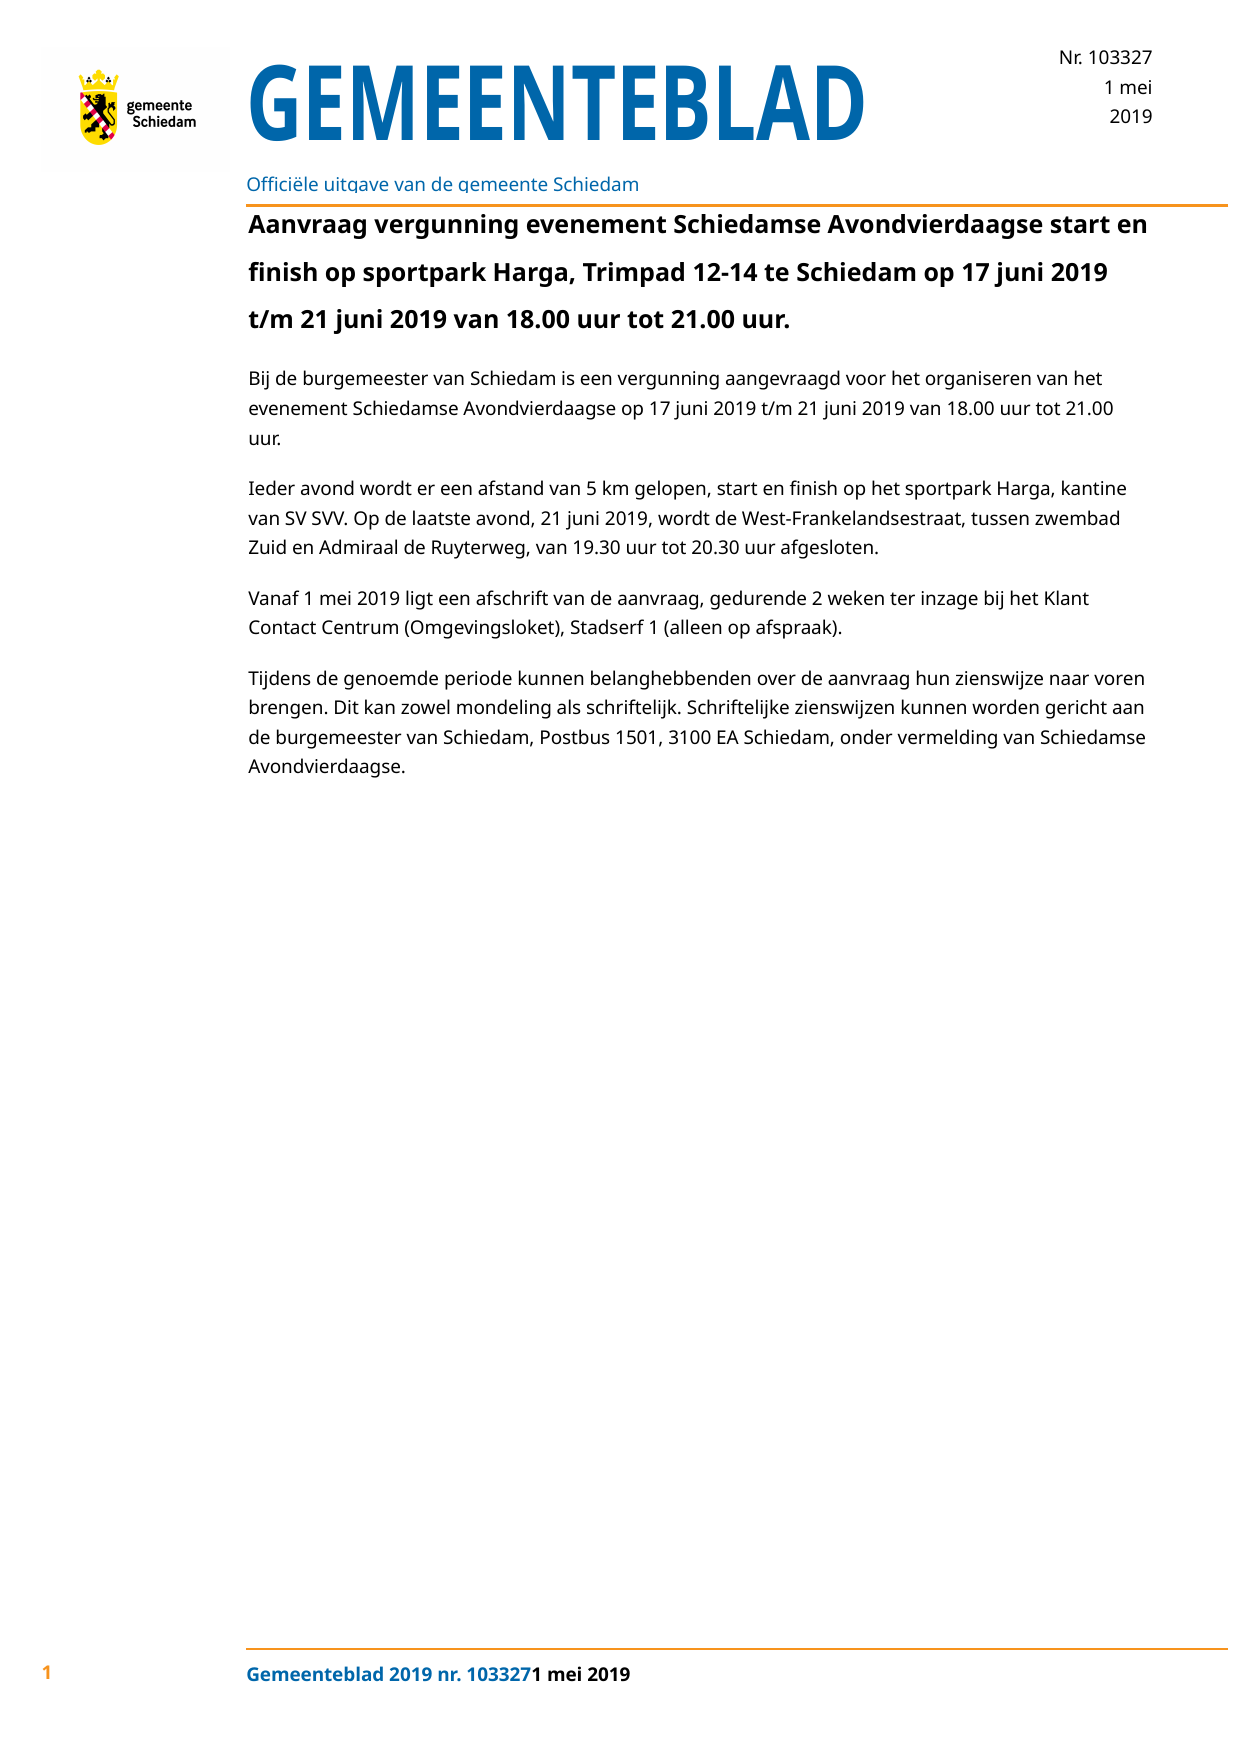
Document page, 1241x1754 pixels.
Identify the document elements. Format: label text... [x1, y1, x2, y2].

text Vanaf 1 mei 2019 ligt een afschrift van de aanvraag, gedurende 2 weken ter inzage bij het Klant Contact Centrum (Omgevingsloket), Stadserf 1 (alleen op afspraak). [248, 585, 1152, 640]
text Ieder avond wordt er een afstand van 5 km gelopen, start en finish op het sportpark Harga, kantine van SV SVV. Op de laatste avond, 21 juni 2019, wordt de West-Frankelandsestraat, tussen zwembad Zuid en Admiraal de Ruyterweg, van 19.30 uur tot 20.30 uur afgesloten. [248, 475, 1152, 560]
picture [41, 47, 231, 172]
text Aanvraag vergunning evenement Schiedamse Avondvierdaagse start en finish op sportpark Harga, Trimpad 12-14 te Schiedam op 17 juni 2019 t/m 21 juni 2019 van 18.00 uur tot 21.00 uur. [248, 207, 1152, 336]
text Bij de burgemeester van Schiedam is een vergunning aangevraagd voor het organiseren van het evenement Schiedamse Avondvierdaagse op 17 juni 2019 t/m 21 juni 2019 van 18.00 uur tot 21.00 uur. [248, 366, 1152, 450]
text Tijdens de genoemde periode kunnen belanghebbenden over de aanvraag hun zienswijze naar voren brengen. Dit kan zowel mondeling als schriftelijk. Schriftelijke zienswijzen kunnen worden gericht aan de burgemeester van Schiedam, Postbus 1501, 3100 EA Schiedam, onder vermelding van Schiedamse Avondvierdaagse. [248, 665, 1152, 779]
